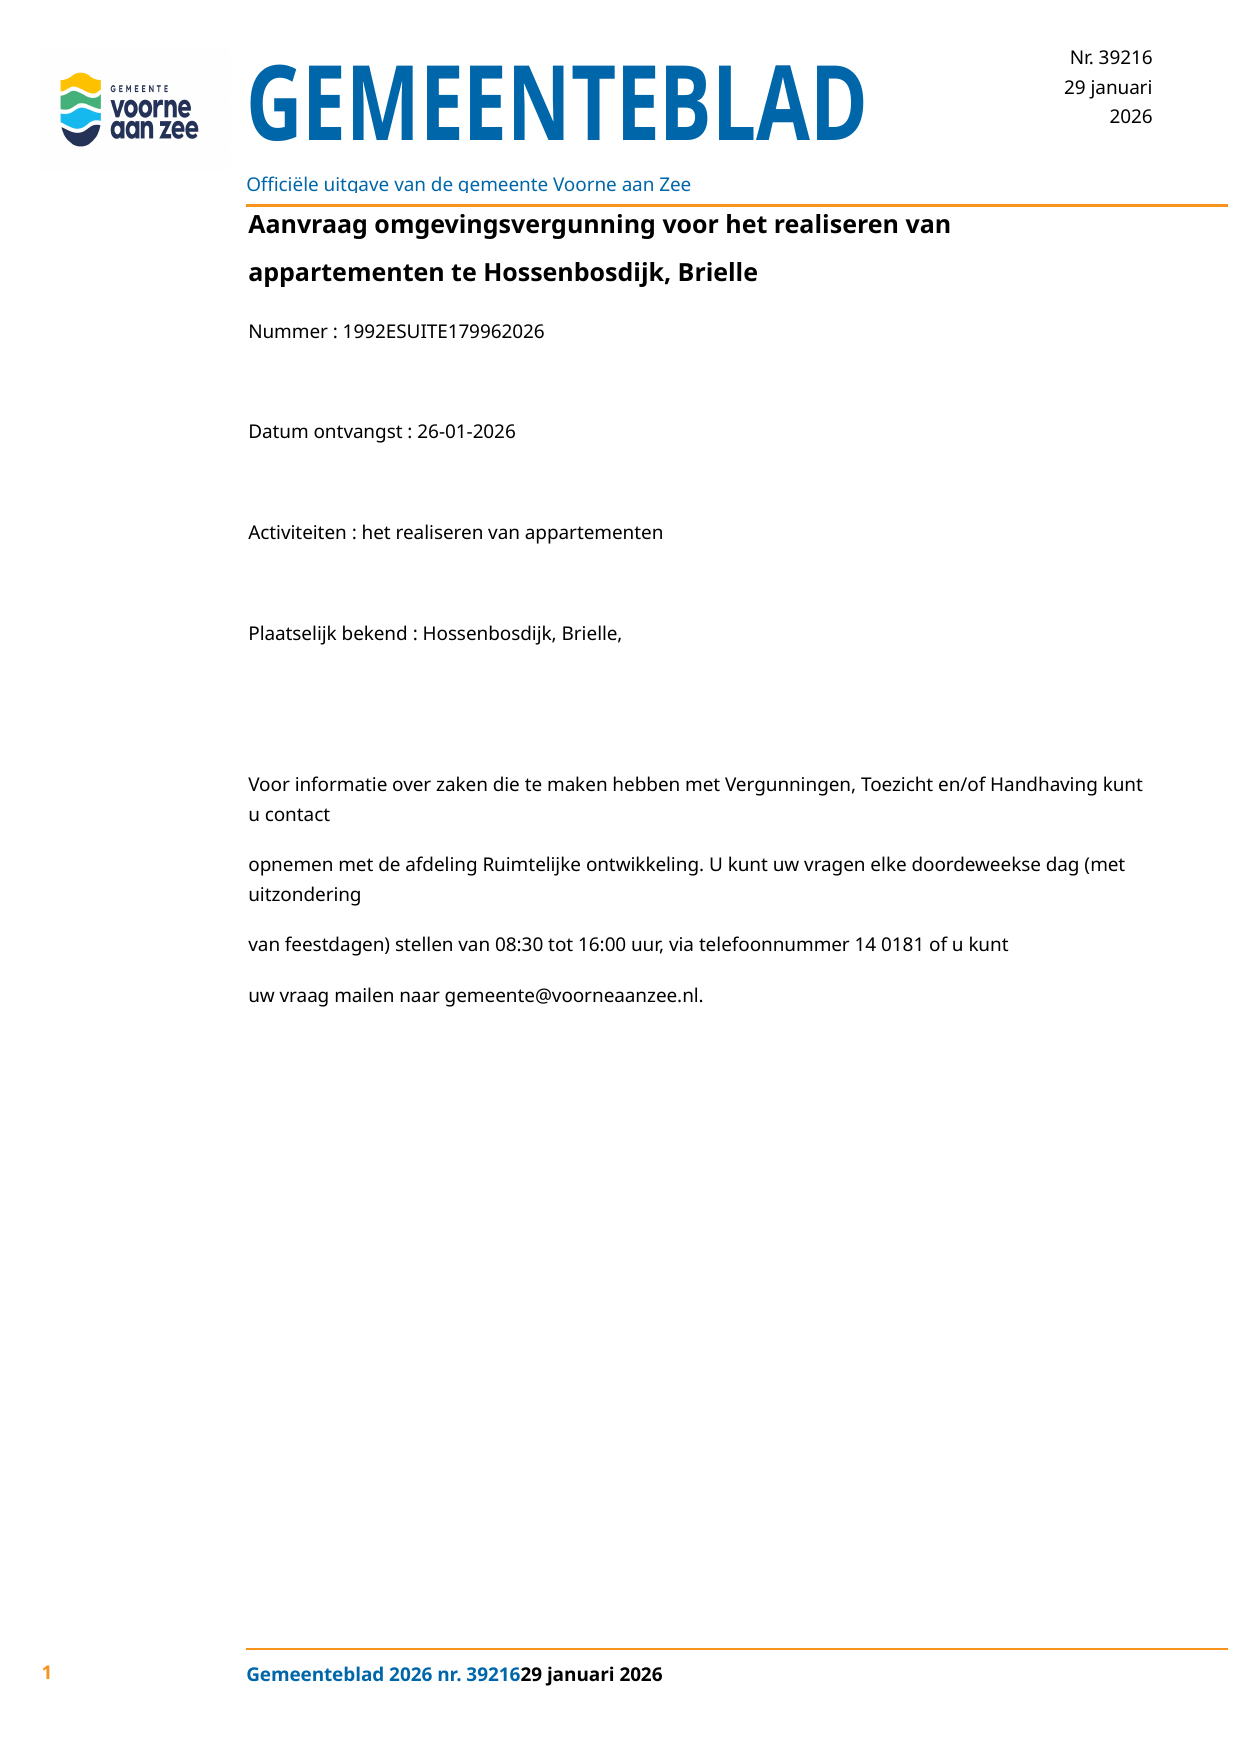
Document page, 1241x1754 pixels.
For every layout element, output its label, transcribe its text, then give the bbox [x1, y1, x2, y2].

text uw vraag mailen naar gemeente@voorneaanzee.nl. [248, 982, 1152, 1008]
text opnemen met de afdeling Ruimtelijke ontwikkeling. U kunt uw vragen elke doordeweekse dag (met uitzondering [248, 852, 1152, 907]
text Nummer : 1992ESUITE179962026 [248, 318, 1152, 344]
text Activiteiten : het realiseren van appartementen [248, 519, 1152, 545]
text Plaatselijk bekend : Hossenbosdijk, Brielle, [248, 620, 1152, 646]
text Aanvraag omgevingsvergunning voor het realiseren van appartementen te Hossenbosdijk, Brielle [248, 207, 1152, 288]
text Datum ontvangst : 26-01-2026 [248, 419, 1152, 444]
picture [41, 47, 231, 172]
text van feestdagen) stellen van 08:30 tot 16:00 uur, via telefoonnummer 14 0181 of u kunt [248, 932, 1152, 957]
text Voor informatie over zaken die te maken hebben met Vergunningen, Toezicht en/of Handhaving kunt u contact [248, 772, 1152, 827]
